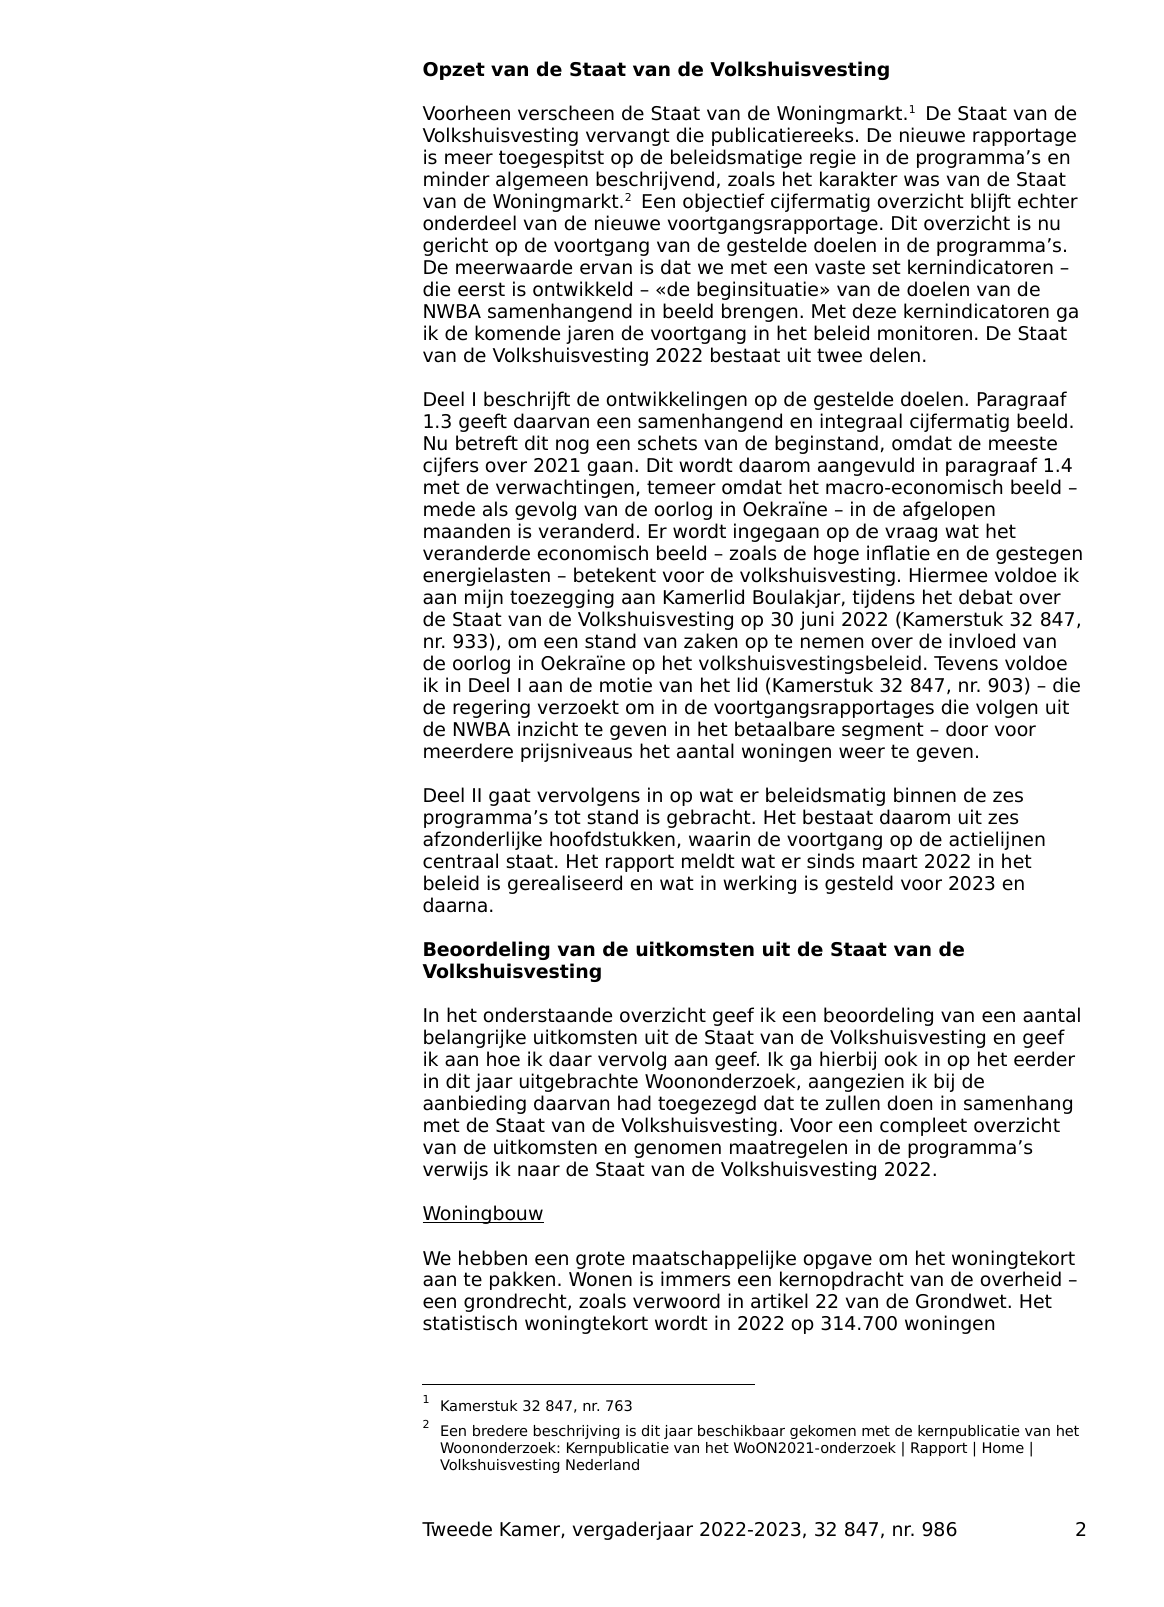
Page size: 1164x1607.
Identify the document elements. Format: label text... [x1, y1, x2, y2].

text Deel II gaat vervolgens in op wat er beleidsmatig binnen de zes programma’s tot stand is gebracht. Het bestaat daarom uit zes afzonderlijke hoofdstukken, waarin de voortgang op de actielijnen centraal staat. Het rapport meldt wat er sinds maart 2022 in het beleid is gerealiseerd en wat in werking is gesteld voor 2023 en daarna. [422, 785, 1087, 917]
text Een bredere beschrijving is dit jaar beschikbaar gekomen met de kernpublicatie van het Woononderzoek: Kernpublicatie van het WoON2021-onderzoek | Rapport | Home | Volkshuisvesting Nederland [422, 1418, 1087, 1474]
text Deel I beschrijft de ontwikkelingen op de gestelde doelen. Paragraaf 1.3 geeft daarvan een samenhangend en integraal cijfermatig beeld. Nu betreft dit nog een schets van de beginstand, omdat de meeste cijfers over 2021 gaan. Dit wordt daarom aangevuld in paragraaf 1.4 met de verwachtingen, temeer omdat het macro-economisch beeld – mede als gevolg van de oorlog in Oekraïne – in de afgelopen maanden is veranderd. Er wordt ingegaan op de vraag wat het veranderde economisch beeld – zoals de hoge inflatie en de gestegen energielasten – betekent voor de volkshuisvesting. Hiermee voldoe ik aan mijn toezegging aan Kamerlid Boulakjar, tijdens het debat over de Staat van de Volkshuisvesting op 30 juni 2022 (Kamerstuk 32 847, nr. 933), om een stand van zaken op te nemen over de invloed van de oorlog in Oekraïne op het volkshuisvestingsbeleid. Tevens voldoe ik in Deel I aan de motie van het lid (Kamerstuk 32 847, nr. 903) – die de regering verzoekt om in de voortgangsrapportages die volgen uit de NWBA inzicht te geven in het betaalbare segment – door voor meerdere prijsniveaus het aantal woningen weer te geven. [422, 389, 1087, 763]
text We hebben een grote maatschappelijke opgave om het woningtekort aan te pakken. Wonen is immers een kernopdracht van de overheid – een grondrecht, zoals verwoord in artikel 22 van de Grondwet. Het statistisch woningtekort wordt in 2022 op 314.700 woningen [422, 1247, 1087, 1335]
text In het onderstaande overzicht geef ik een beoordeling van een aantal belangrijke uitkomsten uit de Staat van de Volkshuisvesting en geef ik aan hoe ik daar vervolg aan geef. Ik ga hierbij ook in op het eerder in dit jaar uitgebrachte Woononderzoek, aangezien ik bij de aanbieding daarvan had toegezegd dat te zullen doen in samenhang met de Staat van de Volkshuisvesting. Voor een compleet overzicht van de uitkomsten en genomen maatregelen in de programma’s verwijs ik naar de Staat van de Volkshuisvesting 2022. [422, 1005, 1087, 1181]
text Kamerstuk 32 847, nr. 763 [422, 1393, 1087, 1416]
subtitle Opzet van de Staat van de Volkshuisvesting [422, 59, 1087, 81]
subtitle Beoordeling van de uitkomsten uit de Staat van de Volkshuisvesting [422, 939, 1087, 983]
subtitle Woningbouw [422, 1203, 1087, 1225]
text Voorheen verscheen de Staat van de Woningmarkt. De Staat van de Volkshuisvesting vervangt die publicatiereeks. De nieuwe rapportage is meer toegespitst op de beleidsmatige regie in de programma’s en minder algemeen beschrijvend, zoals het karakter was van de Staat van de Woningmarkt. Een objectief cijfermatig overzicht blijft echter onderdeel van de nieuwe voortgangsrapportage. Dit overzicht is nu gericht op de voortgang van de gestelde doelen in de programma’s. De meerwaarde ervan is dat we met een vaste set kernindicatoren – die eerst is ontwikkeld – «de beginsituatie» van de doelen van de NWBA samenhangend in beeld brengen. Met deze kernindicatoren ga ik de komende jaren de voortgang in het beleid monitoren. De Staat van de Volkshuisvesting 2022 bestaat uit twee delen. [422, 103, 1087, 367]
